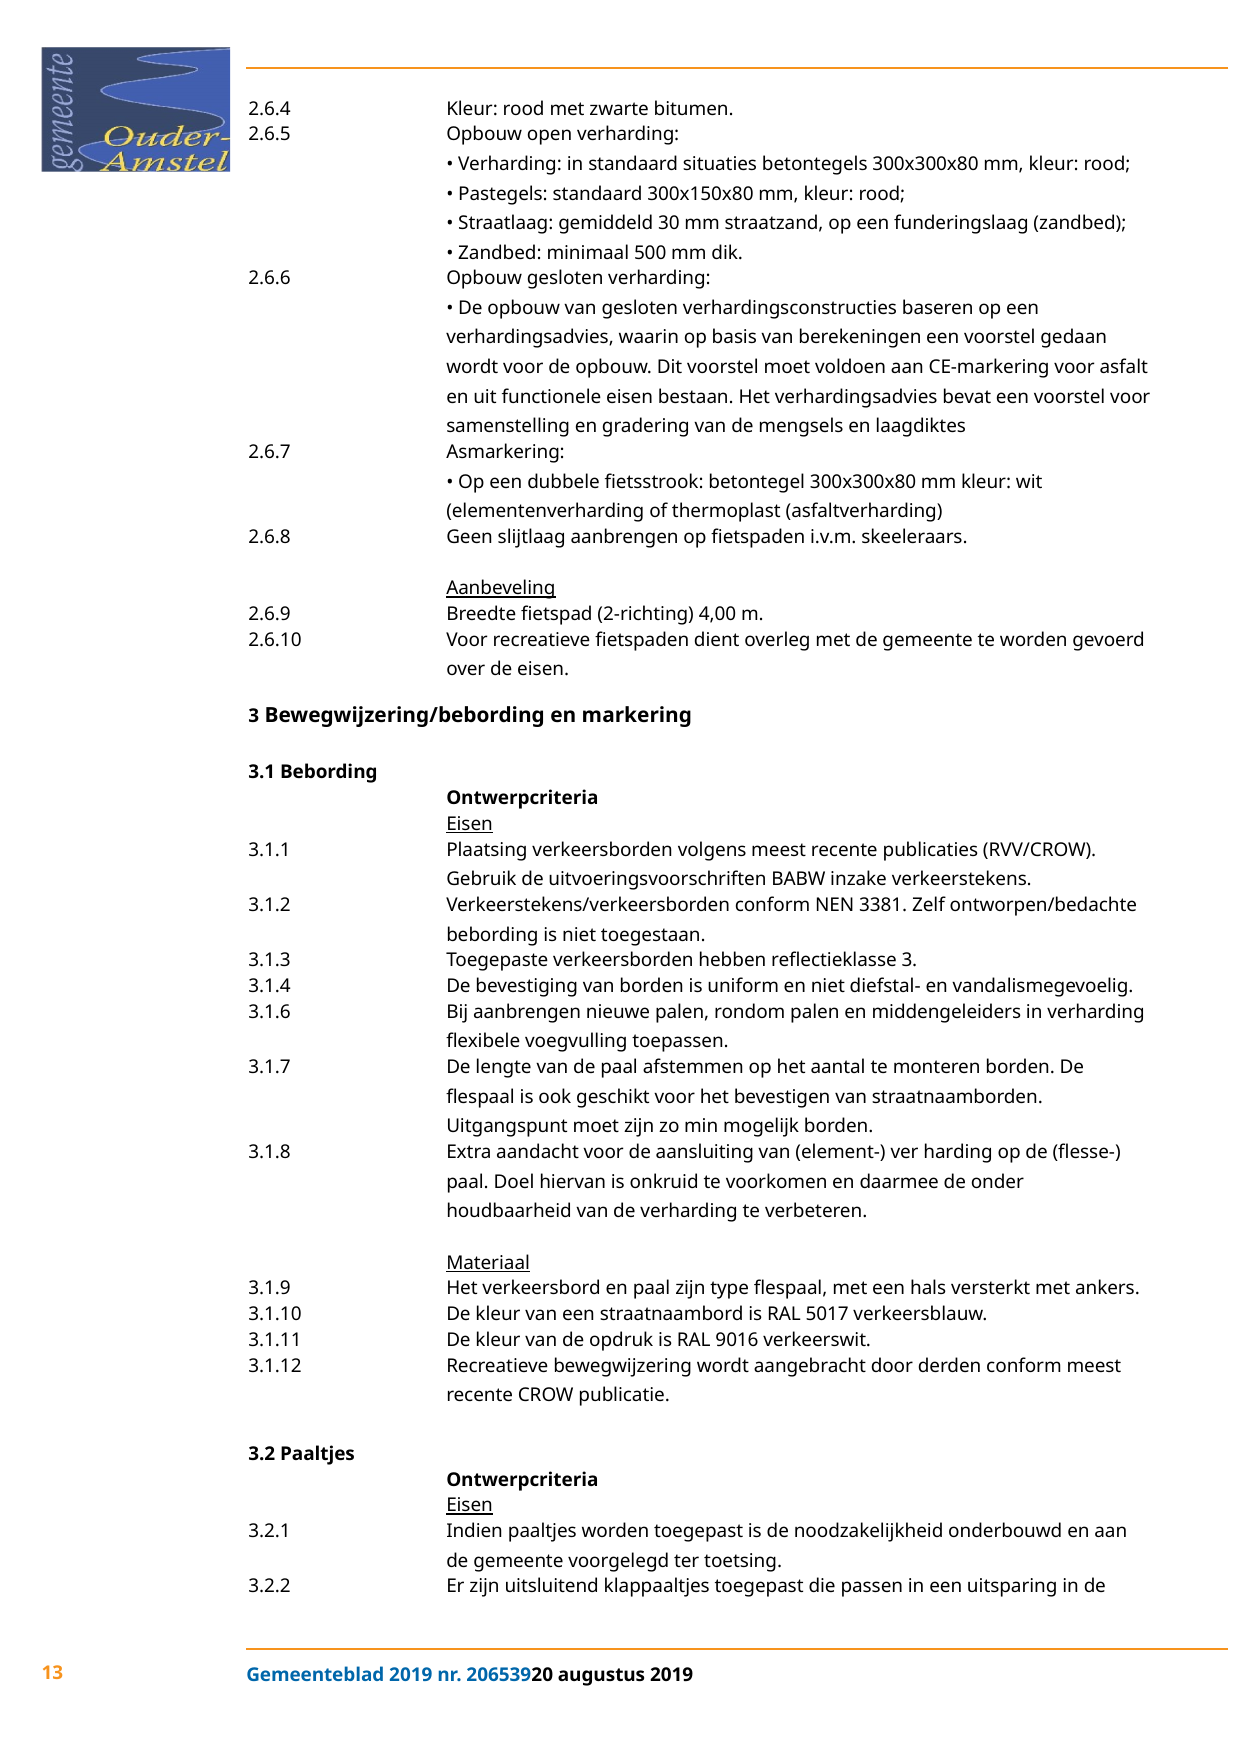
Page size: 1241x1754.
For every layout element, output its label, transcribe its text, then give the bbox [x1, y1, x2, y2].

table_cell Kleur: rood met zwarte bitumen. [446, 95, 1152, 121]
table_cell De bevestiging van borden is uniform en niet diefstal- en vandalismegevoelig. [446, 972, 1152, 998]
table_cell De lengte van de paal afstemmen op het aantal te monteren borden. De flespaal is ook geschikt voor het bevestigen van straatnaamborden. Uitgangspunt moet zijn zo min mogelijk borden. [446, 1053, 1152, 1138]
text 3.2 Paaltjes [248, 1440, 1152, 1466]
table_cell 3.1.10 [248, 1300, 446, 1326]
table_cell Extra aandacht voor de aansluiting van (element-) ver harding op de (flesse-) paal. Doel hiervan is onkruid te voorkomen en daarmee de onder houdbaarheid van de verharding te verbeteren. [446, 1138, 1152, 1223]
text 3.1 Bebording [248, 759, 1152, 784]
table_cell Eisen [446, 810, 1152, 836]
table_cell De kleur van een straatnaambord is RAL 5017 verkeersblauw. [446, 1300, 1152, 1326]
table_cell 3.1.6 [248, 998, 446, 1053]
table_cell Er zijn uitsluitend klappaaltjes toegepast die passen in een uitsparing in de [446, 1573, 1152, 1598]
table_cell 3.1.12 [248, 1352, 446, 1407]
table_header Ontwerpcriteria [446, 785, 1152, 810]
table_cell Plaatsing verkeersborden volgens meest recente publicaties (RVV/CROW). Gebruik de uitvoeringsvoorschriften BABW inzake verkeerstekens. [446, 836, 1152, 891]
table_cell 3.1.8 [248, 1138, 446, 1223]
table_cell [446, 1223, 1152, 1249]
table_cell Geen slijtlaag aanbrengen op fietspaden i.v.m. skeeleraars. [446, 523, 1152, 549]
table_cell 3.1.11 [248, 1326, 446, 1352]
table_cell 2.6.8 [248, 523, 446, 549]
table_cell Voor recreatieve fietspaden dient overleg met de gemeente te worden gevoerd over de eisen. [446, 626, 1152, 681]
table_cell [446, 549, 1152, 574]
table_cell 3.1.7 [248, 1053, 446, 1138]
table_cell Aanbeveling [446, 575, 1152, 600]
table_cell [248, 1223, 446, 1249]
picture [41, 47, 231, 172]
table_cell Recreatieve bewegwijzering wordt aangebracht door derden conform meest recente CROW publicatie. [446, 1352, 1152, 1407]
table_cell [248, 549, 446, 574]
table_cell Materiaal [446, 1249, 1152, 1274]
table_cell 2.6.10 [248, 626, 446, 681]
table_cell 3.1.1 [248, 836, 446, 891]
table_cell 3.1.3 [248, 947, 446, 972]
table_cell Opbouw open verharding: • Verharding: in standaard situaties betontegels 300x300x80 mm, kleur: rood; • Pastegels: standaard 300x150x80 mm, kleur: rood; • Straatlaag: gemiddeld 30 mm straatzand, op een funderingslaag (zandbed); • Zandbed: minimaal 500 mm dik. [446, 121, 1152, 264]
table_header [248, 1466, 446, 1491]
table_cell Bij aanbrengen nieuwe palen, rondom palen en middengeleiders in verharding flexibele voegvulling toepassen. [446, 998, 1152, 1053]
table_header Ontwerpcriteria [446, 1466, 1152, 1491]
table_cell Asmarkering: • Op een dubbele fietsstrook: betontegel 300x300x80 mm kleur: wit (elementenverharding of thermoplast (asfaltverharding) [446, 438, 1152, 523]
table_cell De kleur van de opdruk is RAL 9016 verkeerswit. [446, 1326, 1152, 1352]
table_cell [248, 1249, 446, 1274]
table_cell Eisen [446, 1491, 1152, 1517]
table_header [248, 785, 446, 810]
table_cell Toegepaste verkeersborden hebben reflectieklasse 3. [446, 947, 1152, 972]
table_cell 2.6.9 [248, 600, 446, 626]
table_cell 3.1.2 [248, 891, 446, 947]
table_cell Indien paaltjes worden toegepast is de noodzakelijkheid onderbouwd en aan de gemeente voorgelegd ter toetsing. [446, 1517, 1152, 1572]
text 3 Bewegwijzering/bebording en markering [248, 701, 1152, 729]
table_cell Breedte fietspad (2-richting) 4,00 m. [446, 600, 1152, 626]
table_cell Verkeerstekens/verkeersborden conform NEN 3381. Zelf ontworpen/bedachte bebording is niet toegestaan. [446, 891, 1152, 947]
table_cell Opbouw gesloten verharding: • De opbouw van gesloten verhardingsconstructies baseren op een verhardingsadvies, waarin op basis van berekeningen een voorstel gedaan wordt voor de opbouw. Dit voorstel moet voldoen aan CE-markering voor asfalt en uit functionele eisen bestaan. Het verhardingsadvies bevat een voorstel voor samenstelling en gradering van de mengsels en laagdiktes [446, 265, 1152, 438]
table_cell 3.2.1 [248, 1517, 446, 1572]
table_cell [248, 810, 446, 836]
table_cell 3.2.2 [248, 1573, 446, 1598]
table_cell 2.6.4 [248, 95, 446, 121]
table_cell Het verkeersbord en paal zijn type flespaal, met een hals versterkt met ankers. [446, 1275, 1152, 1300]
table_cell 3.1.4 [248, 972, 446, 998]
table_cell 2.6.6 [248, 265, 446, 438]
table_cell [248, 1491, 446, 1517]
table_cell 3.1.9 [248, 1275, 446, 1300]
table_cell 2.6.7 [248, 438, 446, 523]
table_cell [248, 575, 446, 600]
table_cell 2.6.5 [248, 121, 446, 264]
